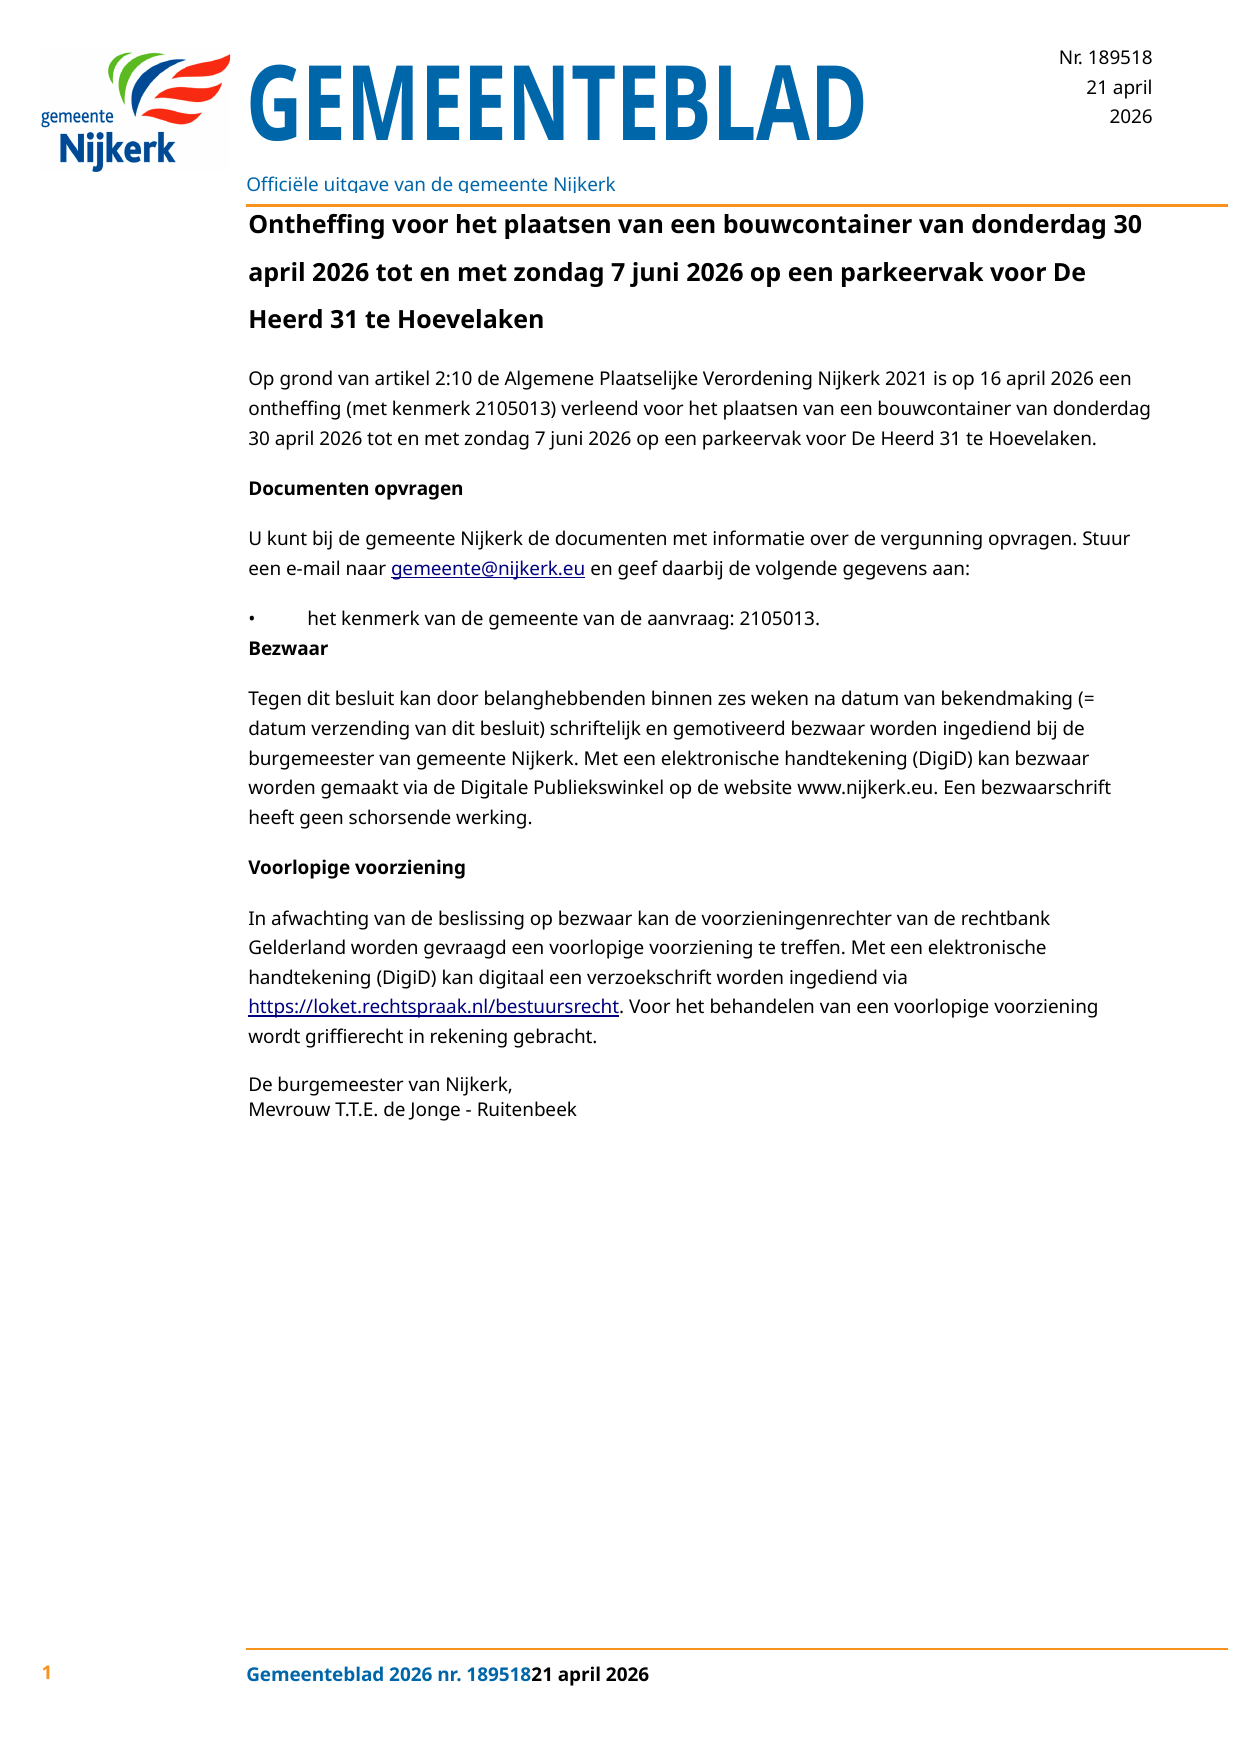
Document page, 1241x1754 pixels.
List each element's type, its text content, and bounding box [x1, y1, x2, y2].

text Documenten opvragen [248, 475, 1152, 501]
text De burgemeester van Nijkerk, [248, 1071, 1152, 1097]
text Op grond van artikel 2:10 de Algemene Plaatselijke Verordening Nijkerk 2021 is op 16 april 2026 een ontheffing (met kenmerk 2105013) verleend voor het plaatsen van een bouwcontainer van donderdag 30 april 2026 tot en met zondag 7 juni 2026 op een parkeervak voor De Heerd 31 te Hoevelaken. [248, 366, 1152, 450]
picture [41, 47, 231, 172]
text Mevrouw T.T.E. de Jonge - Ruitenbeek [248, 1097, 1152, 1122]
text Bezwaar [248, 635, 1152, 661]
text Ontheffing voor het plaatsen van een bouwcontainer van donderdag 30 april 2026 tot en met zondag 7 juni 2026 op een parkeervak voor De Heerd 31 te Hoevelaken [248, 207, 1152, 336]
text Voorlopige voorziening [248, 854, 1152, 880]
text In afwachting van de beslissing op bezwaar kan de voorzieningenrechter van de rechtbank Gelderland worden gevraagd een voorlopige voorziening te treffen. Met een elektronische handtekening (DigiD) kan digitaal een verzoekschrift worden ingediend via https://loket.rechtspraak.nl/bestuursrecht. Voor het behandelen van een voorlopige voorziening wordt griffierecht in rekening gebracht. [248, 905, 1152, 1049]
list het kenmerk van de gemeente van de aanvraag: 2105013. [248, 606, 1152, 631]
text Tegen dit besluit kan door belanghebbenden binnen zes weken na datum van bekendmaking (= datum verzending van dit besluit) schriftelijk en gemotiveerd bezwaar worden ingediend bij de burgemeester van gemeente Nijkerk. Met een elektronische handtekening (DigiD) kan bezwaar worden gemaakt via de Digitale Publiekswinkel op de website www.nijkerk.eu. Een bezwaarschrift heeft geen schorsende werking. [248, 686, 1152, 829]
text U kunt bij de gemeente Nijkerk de documenten met informatie over de vergunning opvragen. Stuur een e-mail naar gemeente@nijkerk.eu en geef daarbij de volgende gegevens aan: [248, 526, 1152, 581]
